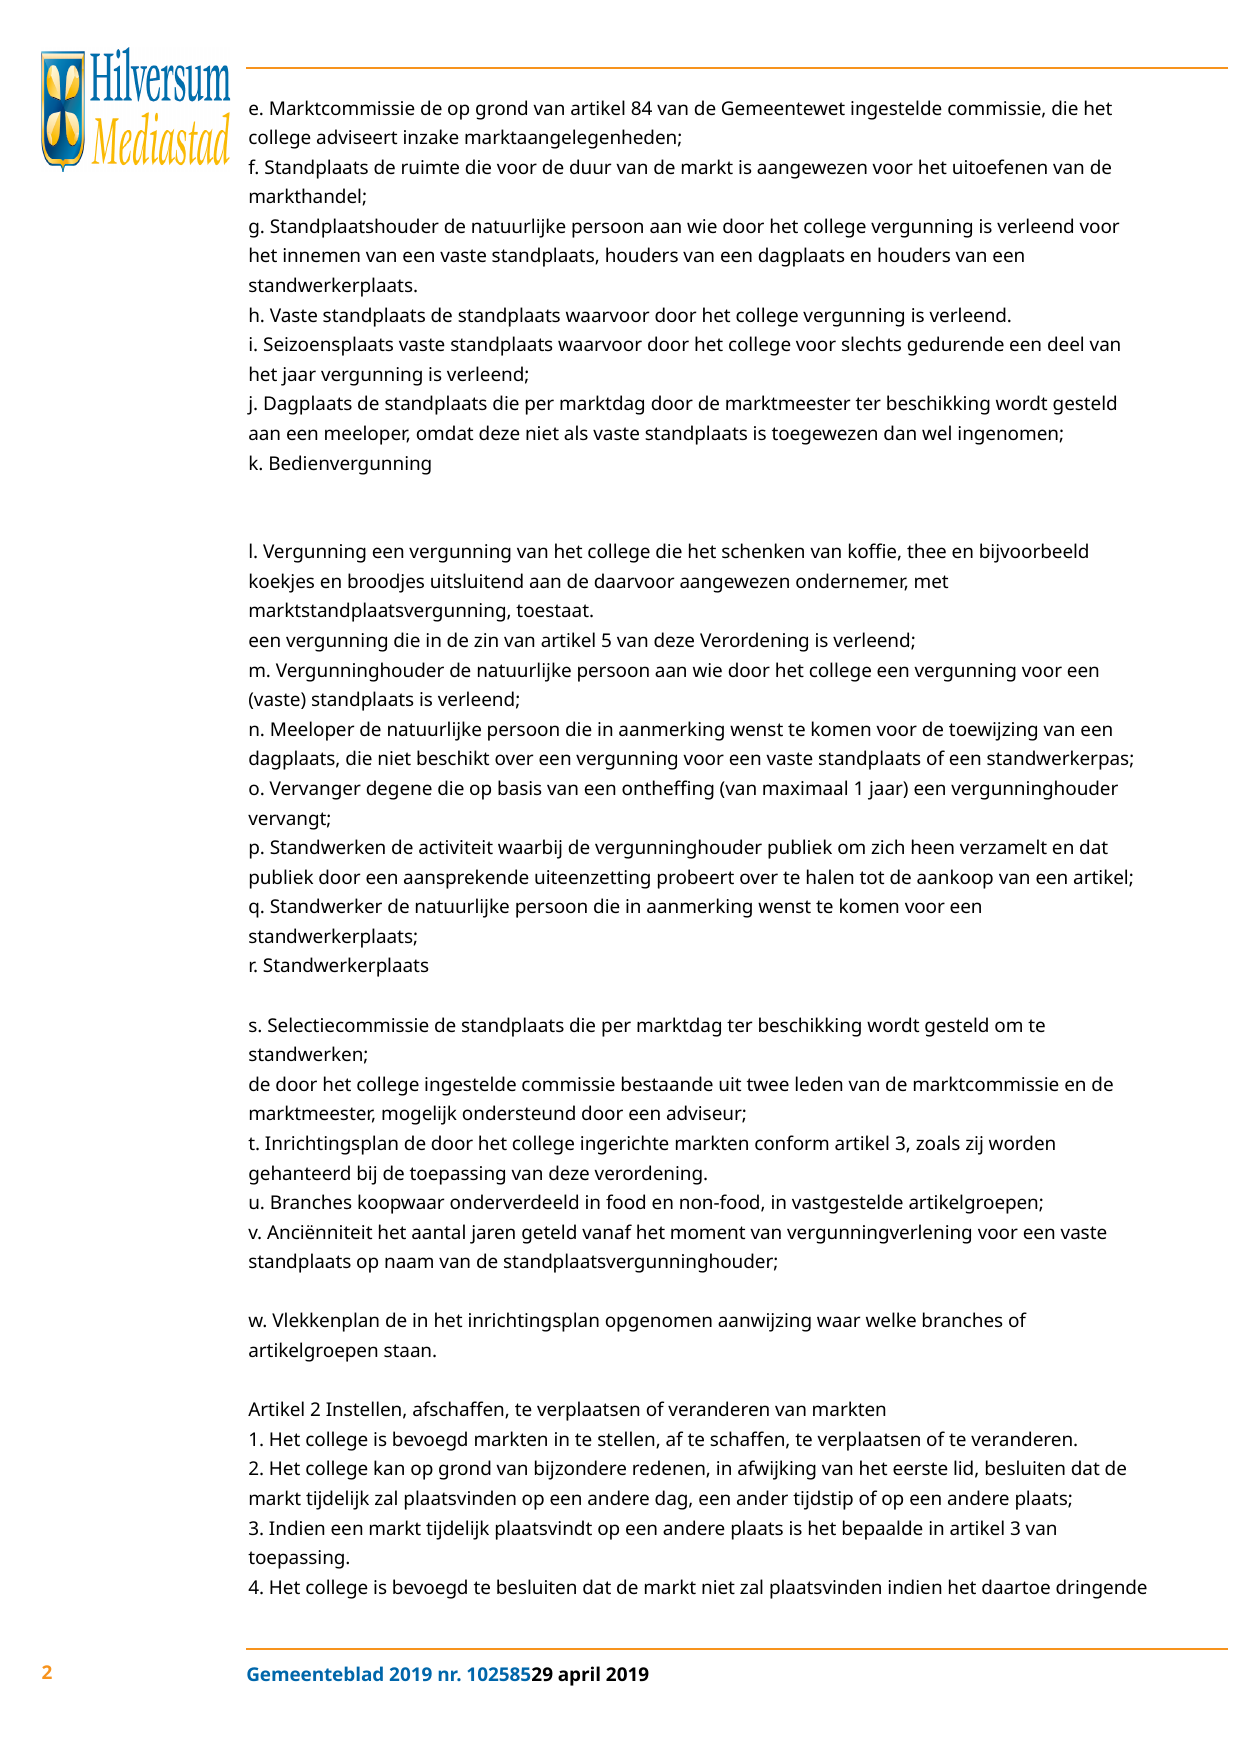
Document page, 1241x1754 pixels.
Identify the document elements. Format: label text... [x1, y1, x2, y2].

text een vergunning die in de zin van artikel 5 van deze Verordening is verleend; [248, 627, 1152, 653]
text f. Standplaats de ruimte die voor de duur van de markt is aangewezen voor het uitoefenen van de markthandel; [248, 154, 1152, 209]
text 1. Het college is bevoegd markten in te stellen, af te schaffen, te verplaatsen of te veranderen. [248, 1426, 1152, 1452]
text g. Standplaatshouder de natuurlijke persoon aan wie door het college vergunning is verleend voor het innemen van een vaste standplaats, houders van een dagplaats en houders van een standwerkerplaats. [248, 213, 1152, 298]
text l. Vergunning een vergunning van het college die het schenken van koffie, thee en bijvoorbeeld koekjes en broodjes uitsluitend aan de daarvoor aangewezen ondernemer, met marktstandplaatsvergunning, toestaat. [248, 538, 1152, 623]
picture [41, 47, 231, 172]
text u. Branches koopwaar onderverdeeld in food en non-food, in vastgestelde artikelgroepen; [248, 1189, 1152, 1215]
text k. Bedienvergunning [248, 450, 1152, 476]
text h. Vaste standplaats de standplaats waarvoor door het college vergunning is verleend. [248, 302, 1152, 328]
text w. Vlekkenplan de in het inrichtingsplan opgenomen aanwijzing waar welke branches of artikelgroepen staan. [248, 1308, 1152, 1363]
text de door het college ingestelde commissie bestaande uit twee leden van de marktcommissie en de marktmeester, mogelijk ondersteund door een adviseur; [248, 1071, 1152, 1126]
text m. Vergunninghouder de natuurlijke persoon aan wie door het college een vergunning voor een (vaste) standplaats is verleend; [248, 657, 1152, 712]
text q. Standwerker de natuurlijke persoon die in aanmerking wenst te komen voor een standwerkerplaats; [248, 893, 1152, 949]
text s. Selectiecommissie de standplaats die per marktdag ter beschikking wordt gesteld om te standwerken; [248, 1012, 1152, 1067]
text j. Dagplaats de standplaats die per marktdag door de marktmeester ter beschikking wordt gesteld aan een meeloper, omdat deze niet als vaste standplaats is toegewezen dan wel ingenomen; [248, 391, 1152, 446]
text p. Standwerken de activiteit waarbij de vergunninghouder publiek om zich heen verzamelt en dat publiek door een aansprekende uiteenzetting probeert over te halen tot de aankoop van een artikel; [248, 834, 1152, 890]
text Artikel 2 Instellen, afschaffen, te verplaatsen of veranderen van markten [248, 1396, 1152, 1422]
text r. Standwerkerplaats [248, 953, 1152, 978]
text e. Marktcommissie de op grond van artikel 84 van de Gemeentewet ingestelde commissie, die het college adviseert inzake marktaangelegenheden; [248, 95, 1152, 150]
text i. Seizoensplaats vaste standplaats waarvoor door het college voor slechts gedurende een deel van het jaar vergunning is verleend; [248, 331, 1152, 387]
text o. Vervanger degene die op basis van een ontheffing (van maximaal 1 jaar) een vergunninghouder vervangt; [248, 775, 1152, 831]
text 3. Indien een markt tijdelijk plaatsvindt op een andere plaats is het bepaalde in artikel 3 van toepassing. [248, 1515, 1152, 1570]
text 2. Het college kan op grond van bijzondere redenen, in afwijking van het eerste lid, besluiten dat de markt tijdelijk zal plaatsvinden op een andere dag, een ander tijdstip of op een andere plaats; [248, 1456, 1152, 1511]
text v. Anciënniteit het aantal jaren geteld vanaf het moment van vergunningverlening voor een vaste standplaats op naam van de standplaatsvergunninghouder; [248, 1219, 1152, 1274]
text n. Meeloper de natuurlijke persoon die in aanmerking wenst te komen voor de toewijzing van een dagplaats, die niet beschikt over een vergunning voor een vaste standplaats of een standwerkerpas; [248, 716, 1152, 771]
text 4. Het college is bevoegd te besluiten dat de markt niet zal plaatsvinden indien het daartoe dringende [248, 1574, 1152, 1600]
text t. Inrichtingsplan de door het college ingerichte markten conform artikel 3, zoals zij worden gehanteerd bij de toepassing van deze verordening. [248, 1130, 1152, 1186]
